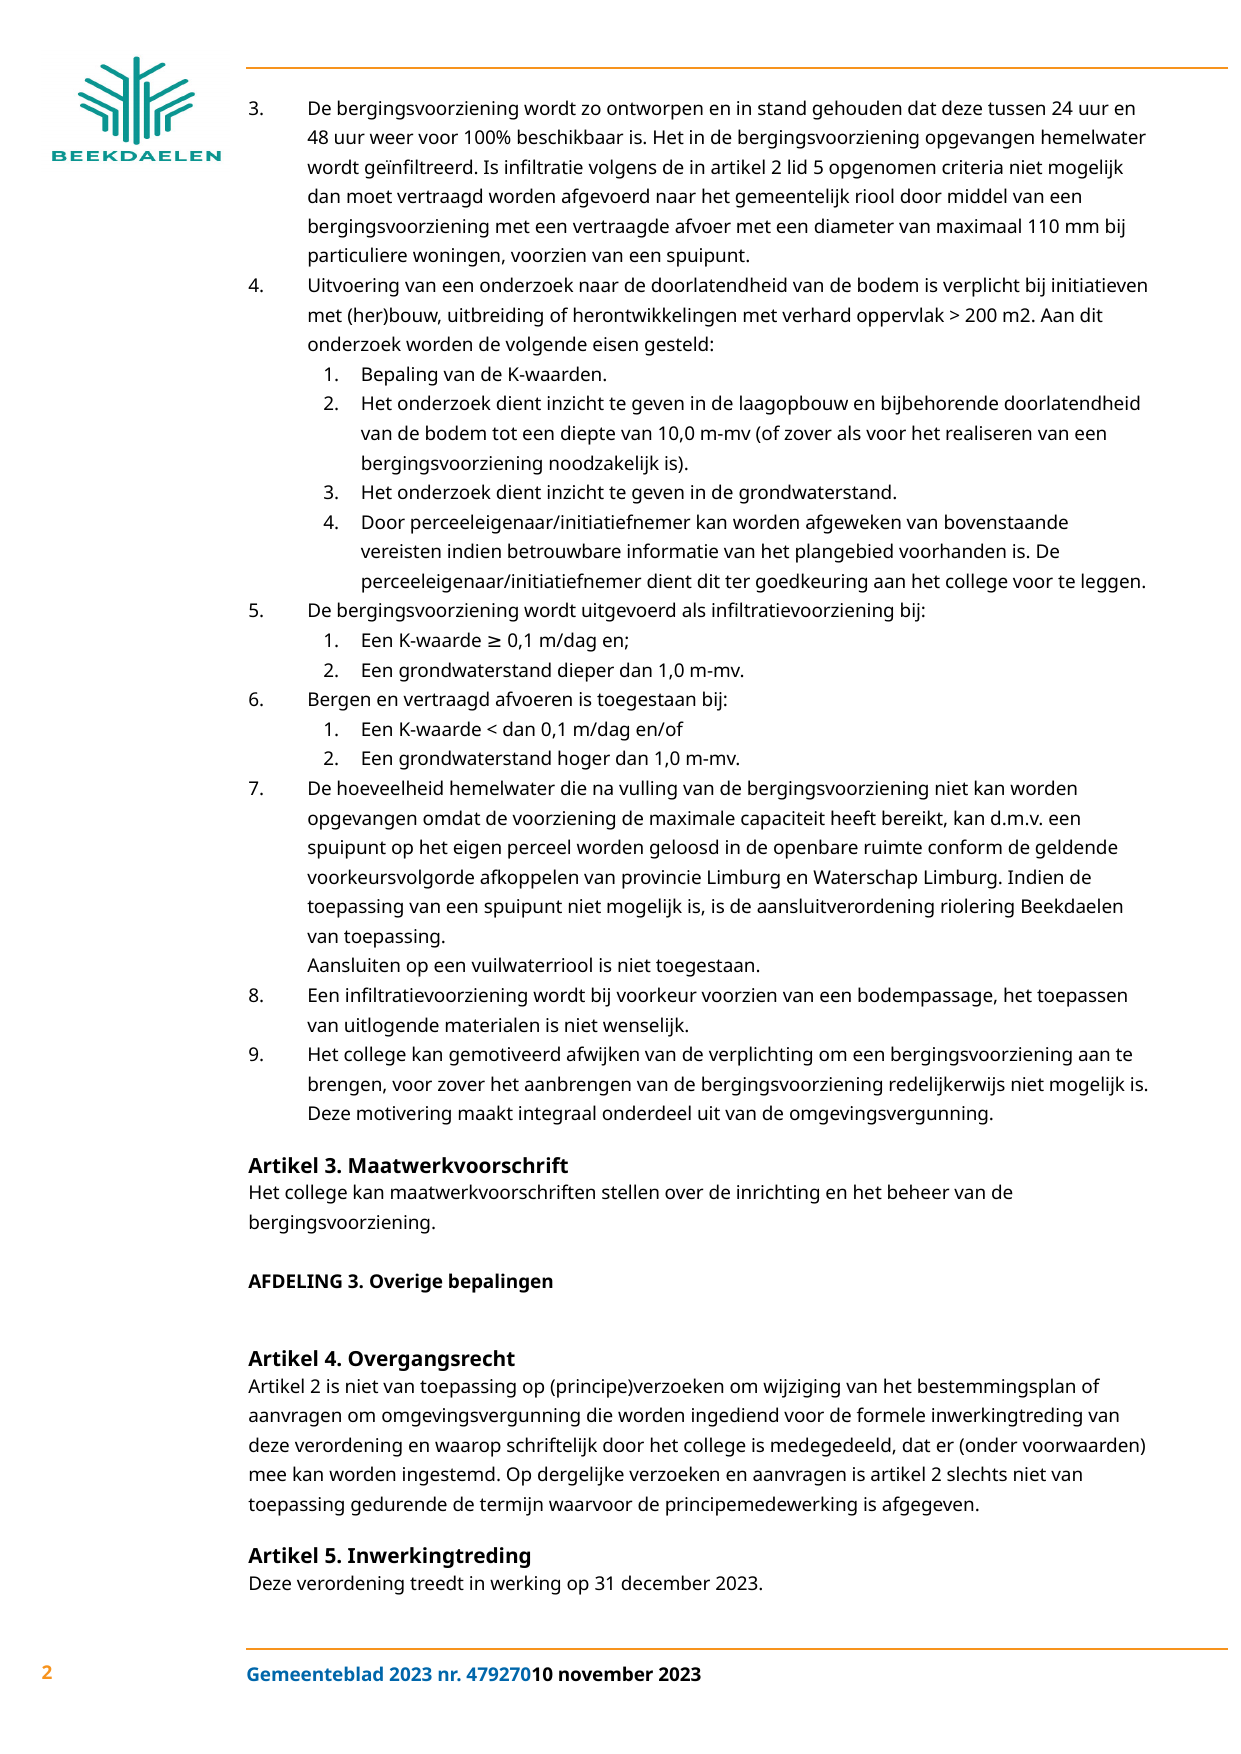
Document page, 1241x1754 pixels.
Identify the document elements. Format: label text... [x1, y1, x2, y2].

list Een grondwaterstand hoger dan 1,0 m-mv. [323, 746, 1152, 771]
list Bepaling van de K-waarden. [323, 361, 1152, 387]
text Artikel 5. Inwerkingtreding [248, 1542, 1152, 1570]
list Het college kan gemotiveerd afwijken van de verplichting om een bergingsvoorziening aan te brengen, voor zover het aanbrengen van de bergingsvoorziening redelijkerwijs niet mogelijk is. Deze motivering maakt integraal onderdeel uit van de omgevingsvergunning. [248, 1041, 1152, 1126]
list Het onderzoek dient inzicht te geven in de laagopbouw en bijbehorende doorlatendheid van de bodem tot een diepte van 10,0 m-mv (of zover als voor het realiseren van een bergingsvoorziening noodzakelijk is). [323, 391, 1152, 476]
list Door perceeleigenaar/initiatiefnemer kan worden afgeweken van bovenstaande vereisten indien betrouwbare informatie van het plangebied voorhanden is. De perceeleigenaar/initiatiefnemer dient dit ter goedkeuring aan het college voor te leggen. [323, 509, 1152, 594]
text Deze verordening treedt in werking op 31 december 2023. [248, 1570, 1152, 1596]
picture [41, 47, 231, 172]
list De bergingsvoorziening wordt zo ontworpen en in stand gehouden dat deze tussen 24 uur en 48 uur weer voor 100% beschikbaar is. Het in de bergingsvoorziening opgevangen hemelwater wordt geïnfiltreerd. Is infiltratie volgens de in artikel 2 lid 5 opgenomen criteria niet mogelijk dan moet vertraagd worden afgevoerd naar het gemeentelijk riool door middel van een bergingsvoorziening met een vertraagde afvoer met een diameter van maximaal 110 mm bij particuliere woningen, voorzien van een spuipunt. [248, 95, 1152, 268]
list De hoeveelheid hemelwater die na vulling van de bergingsvoorziening niet kan worden opgevangen omdat de voorziening de maximale capaciteit heeft bereikt, kan d.m.v. een spuipunt op het eigen perceel worden geloosd in de openbare ruimte conform de geldende voorkeursvolgorde afkoppelen van provincie Limburg en Waterschap Limburg. Indien de toepassing van een spuipunt niet mogelijk is, is de aansluitverordening riolering Beekdaelen van toepassing. [248, 775, 1152, 949]
list Een K-waarde < dan 0,1 m/dag en/of [323, 716, 1152, 742]
text Artikel 2 is niet van toepassing op (principe)verzoeken om wijziging van het bestemmingsplan of aanvragen om omgevingsvergunning die worden ingediend voor de formele inwerkingtreding van deze verordening en waarop schriftelijk door het college is medegedeeld, dat er (onder voorwaarden) mee kan worden ingestemd. Op dergelijke verzoeken en aanvragen is artikel 2 slechts niet van toepassing gedurende de termijn waarvoor de principemedewerking is afgegeven. [248, 1373, 1152, 1517]
list Een infiltratievoorziening wordt bij voorkeur voorzien van een bodempassage, het toepassen van uitlogende materialen is niet wenselijk. [248, 982, 1152, 1038]
list Aansluiten op een vuilwaterriool is niet toegestaan. [248, 953, 1152, 978]
list De bergingsvoorziening wordt uitgevoerd als infiltratievoorziening bij: [248, 598, 1152, 623]
text Artikel 4. Overgangsrecht [248, 1344, 1152, 1373]
text Artikel 3. Maatwerkvoorschrift [248, 1151, 1152, 1179]
list Bergen en vertraagd afvoeren is toegestaan bij: [248, 686, 1152, 712]
list Het onderzoek dient inzicht te geven in de grondwaterstand. [323, 479, 1152, 505]
list Een K-waarde ≥ 0,1 m/dag en; [323, 627, 1152, 653]
list Een grondwaterstand dieper dan 1,0 m-mv. [323, 657, 1152, 683]
text AFDELING 3. Overige bepalingen [248, 1268, 1152, 1294]
text Het college kan maatwerkvoorschriften stellen over de inrichting en het beheer van de bergingsvoorziening. [248, 1179, 1152, 1235]
list Uitvoering van een onderzoek naar de doorlatendheid van de bodem is verplicht bij initiatieven met (her)bouw, uitbreiding of herontwikkelingen met verhard oppervlak > 200 m2. Aan dit onderzoek worden de volgende eisen gesteld: [248, 272, 1152, 357]
